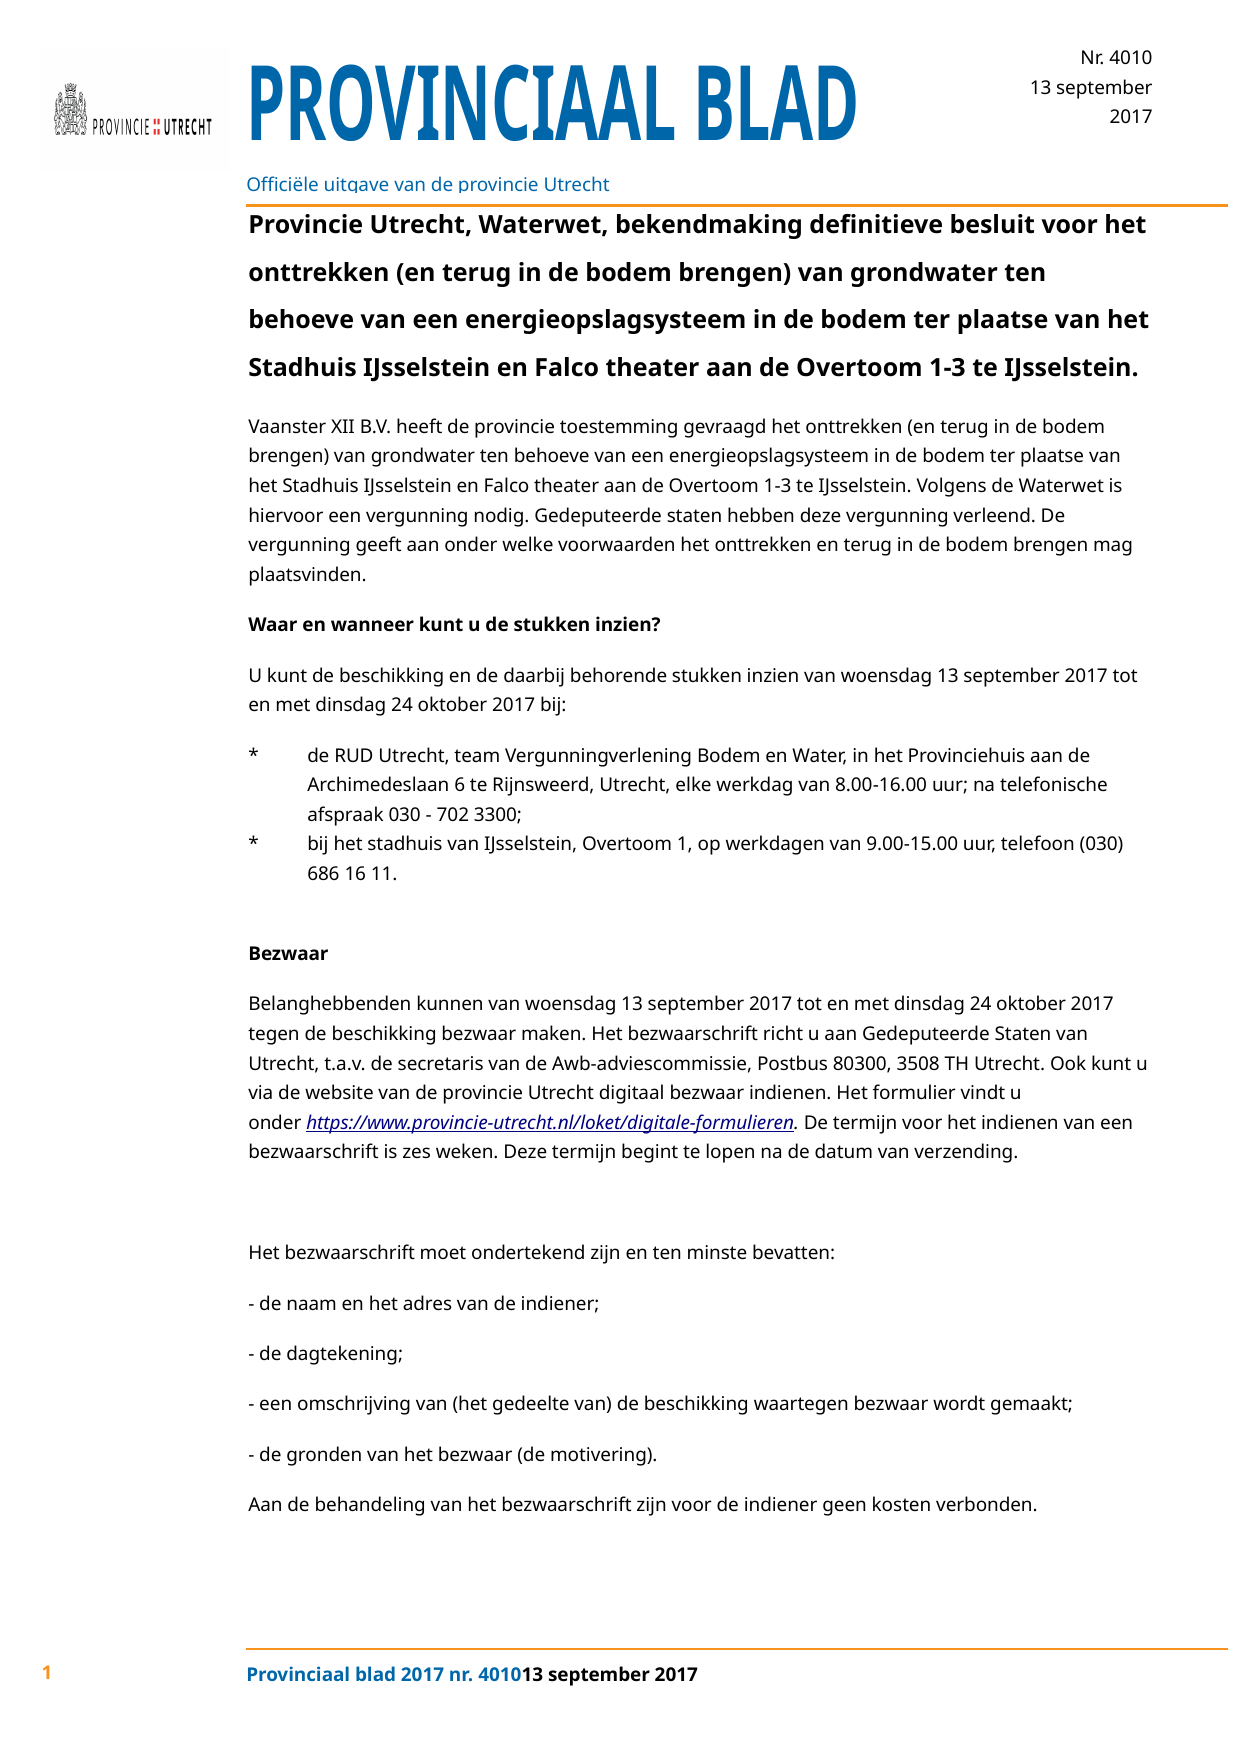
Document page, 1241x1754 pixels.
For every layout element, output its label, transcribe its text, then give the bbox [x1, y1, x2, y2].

text - de dagtekening; [248, 1340, 1152, 1366]
text - de gronden van het bezwaar (de motivering). [248, 1441, 1152, 1467]
text - de naam en het adres van de indiener; [248, 1290, 1152, 1316]
list de RUD Utrecht, team Vergunningverlening Bodem en Water, in het Provinciehuis aan de Archimedeslaan 6 te Rijnsweerd, Utrecht, elke werkdag van 8.00‑16.00 uur; na telefonische afspraak 030 - 702 3300; [248, 742, 1152, 827]
text Belanghebbenden kunnen van woensdag 13 september 2017 tot en met dinsdag 24 oktober 2017 tegen de beschikking bezwaar maken. Het bezwaarschrift richt u aan Gedeputeerde Staten van Utrecht, t.a.v. de secretaris van de Awb-adviescommissie, Postbus 80300, 3508 TH Utrecht. Ook kunt u via de website van de provincie Utrecht digitaal bezwaar indienen. Het formulier vindt u onder https://www.provincie-utrecht.nl/loket/digitale-formulieren. De termijn voor het indienen van een bezwaarschrift is zes weken. Deze termijn begint te lopen na de datum van verzending. [248, 991, 1152, 1164]
text Bezwaar [248, 940, 1152, 966]
text - een omschrijving van (het gedeelte van) de beschikking waartegen bezwaar wordt gemaakt; [248, 1391, 1152, 1416]
text Aan de behandeling van het bezwaarschrift zijn voor de indiener geen kosten verbonden. [248, 1491, 1152, 1517]
text Vaanster XII B.V. heeft de provincie toestemming gevraagd het onttrekken (en terug in de bodem brengen) van grondwater ten behoeve van een energieopslagsysteem in de bodem ter plaatse van het Stadhuis IJsselstein en Falco theater aan de Overtoom 1-3 te IJsselstein. Volgens de Waterwet is hiervoor een vergunning nodig. Gedeputeerde staten hebben deze vergunning verleend. De vergunning geeft aan onder welke voorwaarden het onttrekken en terug in de bodem brengen mag plaatsvinden. [248, 413, 1152, 587]
text Waar en wanneer kunt u de stukken inzien? [248, 611, 1152, 637]
text Het bezwaarschrift moet ondertekend zijn en ten minste bevatten: [248, 1239, 1152, 1265]
text U kunt de beschikking en de daarbij behorende stukken inzien van woensdag 13 september 2017 tot en met dinsdag 24 oktober 2017 bij: [248, 662, 1152, 717]
list bij het stadhuis van IJsselstein, Overtoom 1, op werkdagen van 9.00-15.00 uur, telefoon (030) 686 16 11. [248, 831, 1152, 886]
picture [41, 47, 231, 172]
text Provincie Utrecht, Waterwet, bekendmaking definitieve besluit voor het onttrekken (en terug in de bodem brengen) van grondwater ten behoeve van een energieopslagsysteem in de bodem ter plaatse van het Stadhuis IJsselstein en Falco theater aan de Overtoom 1-3 te IJsselstein. [248, 207, 1152, 384]
